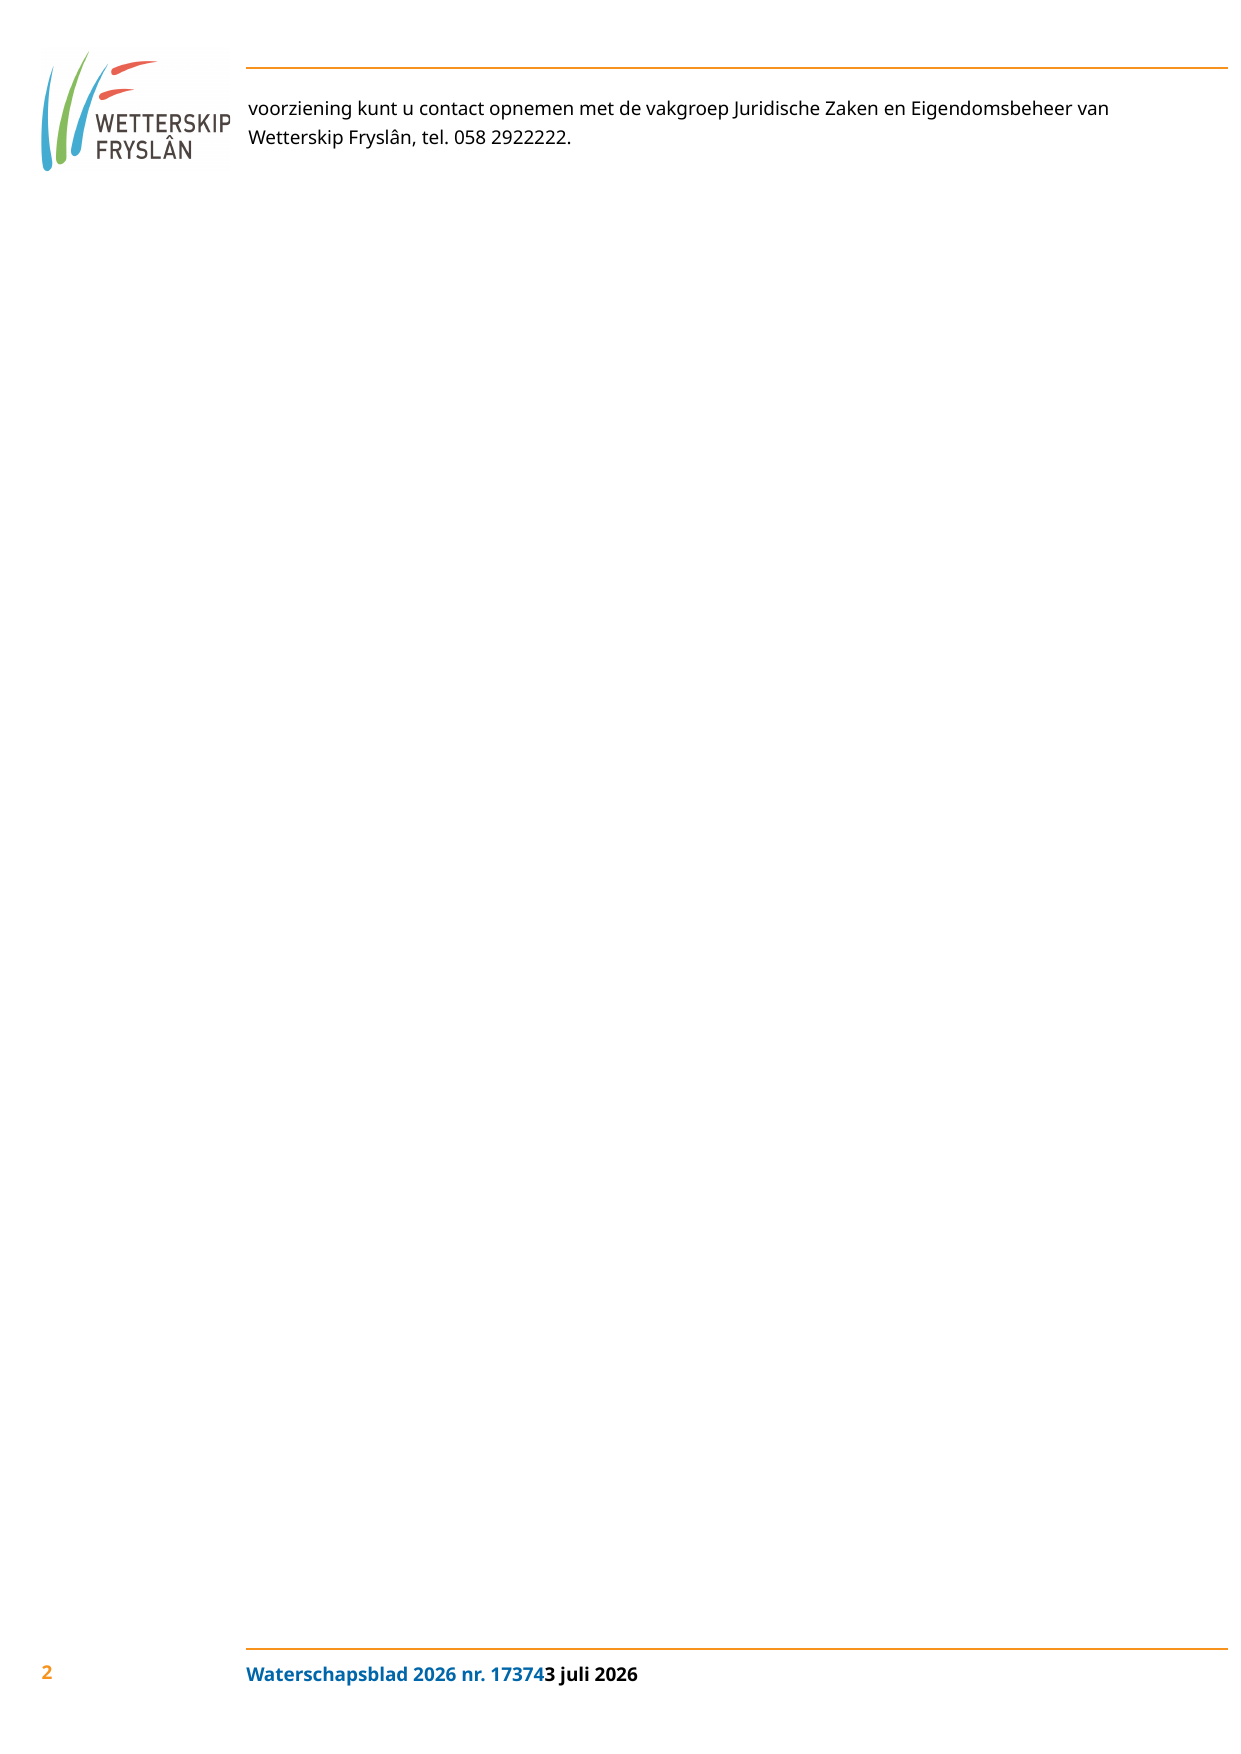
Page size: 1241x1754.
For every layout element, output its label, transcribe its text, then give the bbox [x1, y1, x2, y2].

text voorziening kunt u contact opnemen met de vakgroep Juridische Zaken en Eigendomsbeheer van Wetterskip Fryslân, tel. 058 2922222. [248, 95, 1152, 150]
picture [41, 47, 231, 172]
